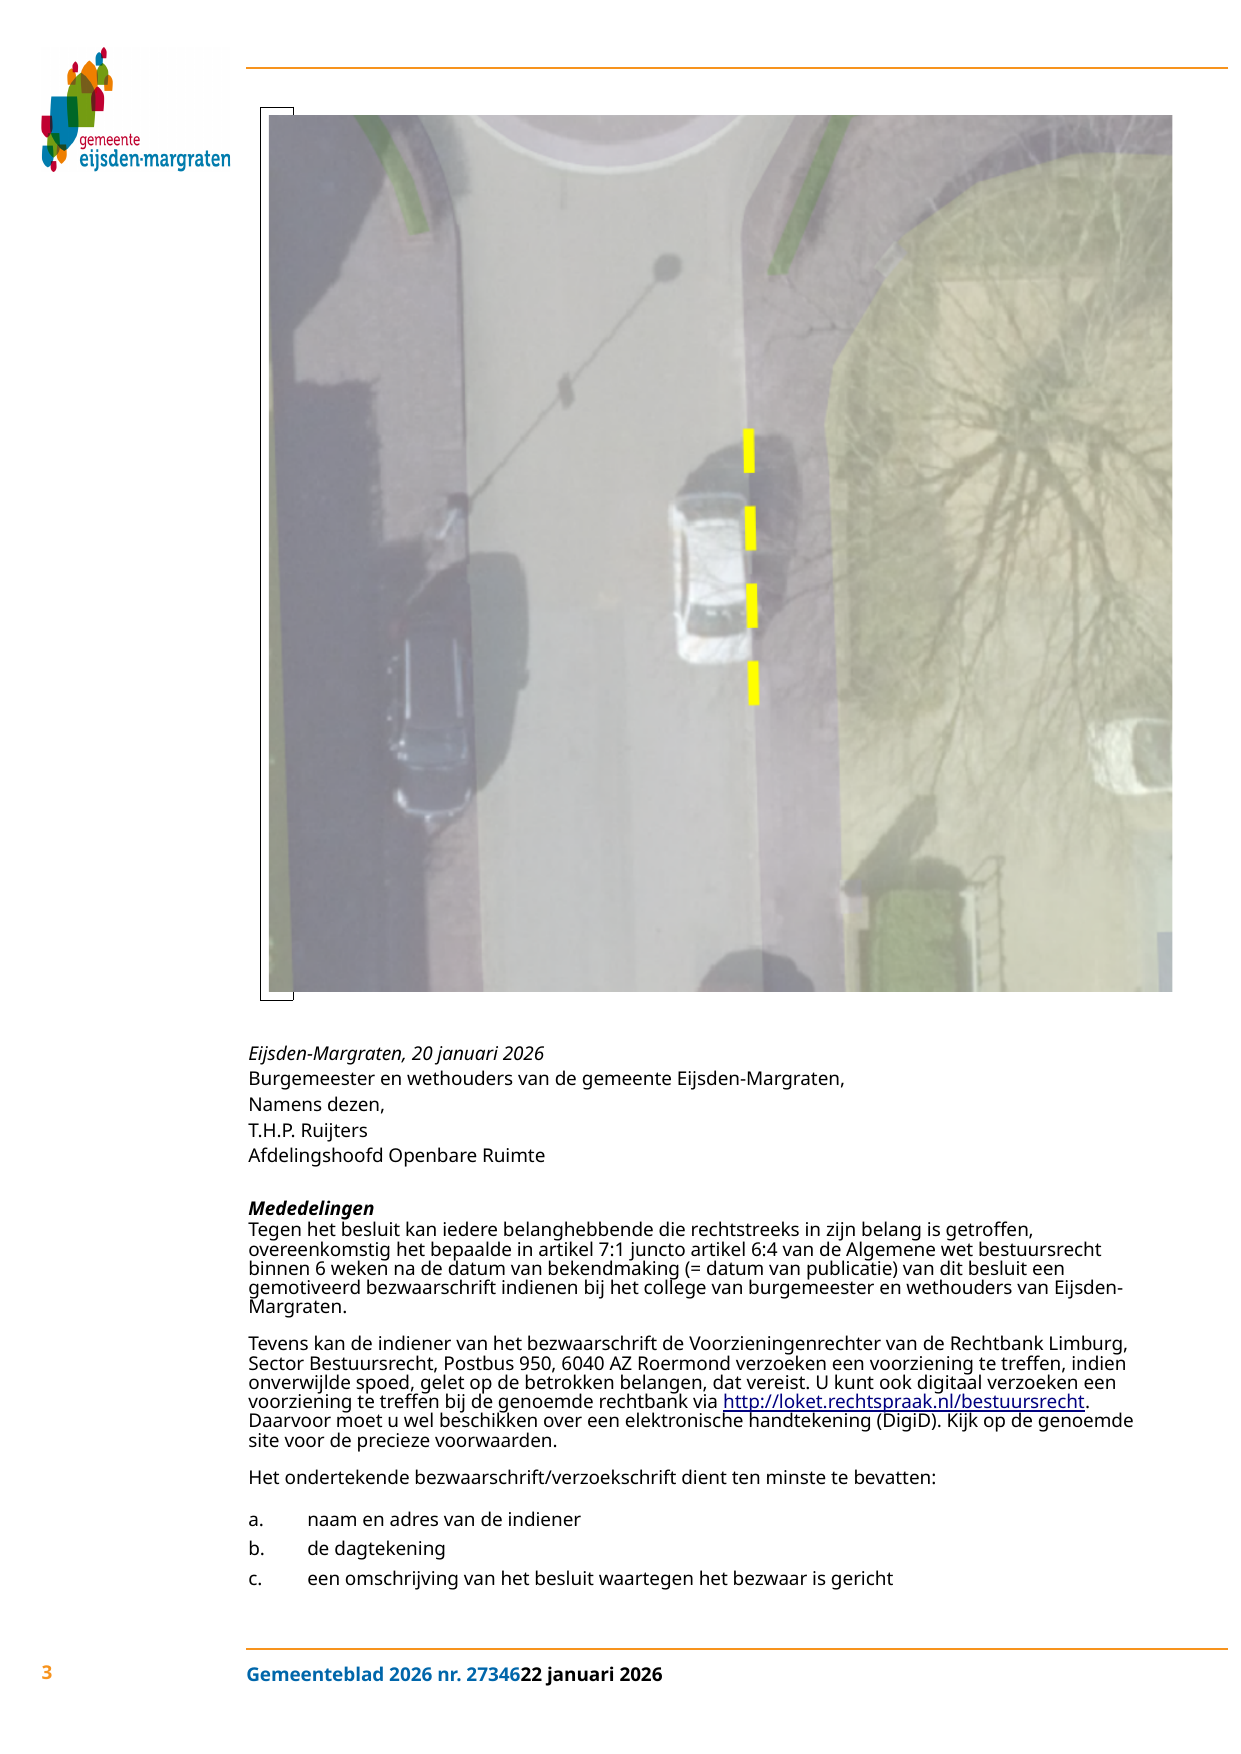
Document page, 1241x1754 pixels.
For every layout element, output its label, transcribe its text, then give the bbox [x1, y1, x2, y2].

text Eijsden-Margraten, 20 januari 2026 [248, 1040, 1152, 1066]
text Tegen het besluit kan iedere belanghebbende die rechtstreeks in zijn belang is getroffen, overeenkomstig het bepaalde in artikel 7:1 juncto artikel 6:4 van de Algemene wet bestuursrecht binnen 6 weken na de datum van bekendmaking (= datum van publicatie) van dit besluit een gemotiveerd bezwaarschrift indienen bij het college van burgemeester en wethouders van Eijsden-Margraten. [248, 1221, 1152, 1318]
text Mededelingen [248, 1196, 1152, 1221]
picture [268, 115, 1173, 992]
list een omschrijving van het besluit waartegen het bezwaar is gericht [248, 1565, 1152, 1591]
text Afdelingshoofd Openbare Ruimte [248, 1143, 1152, 1168]
picture [41, 47, 231, 172]
text Burgemeester en wethouders van de gemeente Eijsden-Margraten, [248, 1066, 1152, 1091]
list de dagtekening [248, 1535, 1152, 1561]
text T.H.P. Ruijters [248, 1117, 1152, 1143]
text Namens dezen, [248, 1091, 1152, 1117]
text Tevens kan de indiener van het bezwaarschrift de Voorzieningenrechter van de Rechtbank Limburg, Sector Bestuursrecht, Postbus 950, 6040 AZ Roermond verzoeken een voorziening te treffen, indien onverwijlde spoed, gelet op de betrokken belangen, dat vereist. U kunt ook digitaal verzoeken een voorziening te treffen bij de genoemde rechtbank via http://loket.rechtspraak.nl/bestuursrecht. Daarvoor moet u wel beschikken over een elektronische handtekening (DigiD). Kijk op de genoemde site voor de precieze voorwaarden. [248, 1335, 1152, 1451]
list naam en adres van de indiener [248, 1506, 1152, 1531]
text Het ondertekende bezwaarschrift/verzoekschrift dient ten minste te bevatten: [248, 1469, 1152, 1488]
